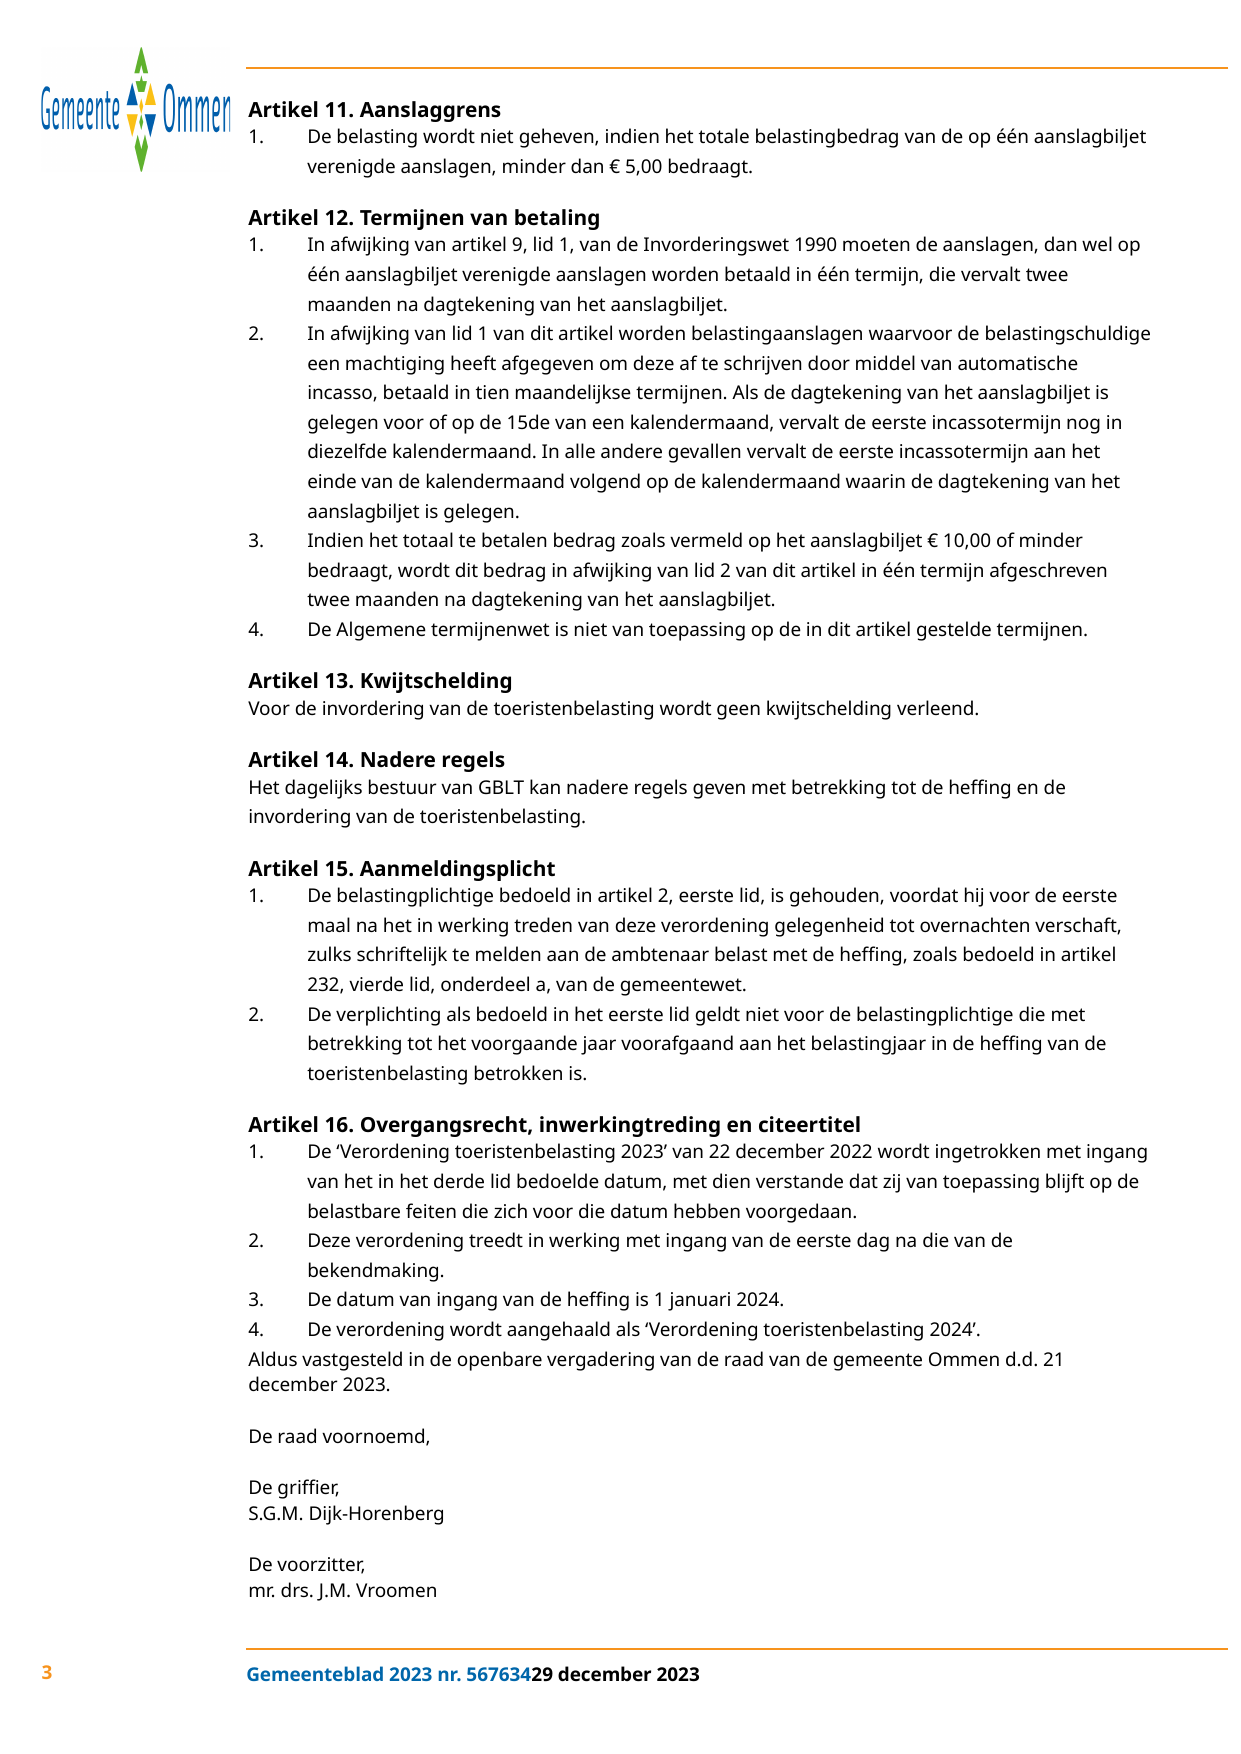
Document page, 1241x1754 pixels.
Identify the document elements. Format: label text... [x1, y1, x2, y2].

list De Algemene termijnenwet is niet van toepassing op de in dit artikel gestelde termijnen. [248, 616, 1152, 642]
text Het dagelijks bestuur van GBLT kan nadere regels geven met betrekking tot de heffing en de invordering van de toeristenbelasting. [248, 774, 1152, 829]
list De verordening wordt aangehaald als ‘Verordening toeristenbelasting 2024’. [248, 1316, 1152, 1342]
text Voor de invordering van de toeristenbelasting wordt geen kwijtschelding verleend. [248, 695, 1152, 721]
picture [41, 47, 231, 172]
list Indien het totaal te betalen bedrag zoals vermeld op het aanslagbiljet € 10,00 of minder bedraagt, wordt dit bedrag in afwijking van lid 2 van dit artikel in één termijn afgeschreven twee maanden na dagtekening van het aanslagbiljet. [248, 527, 1152, 612]
text De voorzitter, [248, 1552, 1152, 1577]
text Artikel 13. Kwijtschelding [248, 667, 1152, 695]
text Artikel 15. Aanmeldingsplicht [248, 854, 1152, 882]
list Deze verordening treedt in werking met ingang van de eerste dag na die van de bekendmaking. [248, 1227, 1152, 1283]
text Artikel 14. Nadere regels [248, 746, 1152, 774]
list In afwijking van lid 1 van dit artikel worden belastingaanslagen waarvoor de belastingschuldige een machtiging heeft afgegeven om deze af te schrijven door middel van automatische incasso, betaald in tien maandelijkse termijnen. Als de dagtekening van het aanslagbiljet is gelegen voor of op de 15de van een kalendermaand, vervalt de eerste incassotermijn nog in diezelfde kalendermaand. In alle andere gevallen vervalt de eerste incassotermijn aan het einde van de kalendermaand volgend op de kalendermaand waarin de dagtekening van het aanslagbiljet is gelegen. [248, 320, 1152, 524]
text De griffier, [248, 1474, 1152, 1500]
list De belastingplichtige bedoeld in artikel 2, eerste lid, is gehouden, voordat hij voor de eerste maal na het in werking treden van deze verordening gelegenheid tot overnachten verschaft, zulks schriftelijk te melden aan de ambtenaar belast met de heffing, zoals bedoeld in artikel 232, vierde lid, onderdeel a, van de gemeentewet. [248, 882, 1152, 997]
text Artikel 16. Overgangsrecht, inwerkingtreding en citeertitel [248, 1110, 1152, 1139]
list De ‘Verordening toeristenbelasting 2023’ van 22 december 2022 wordt ingetrokken met ingang van het in het derde lid bedoelde datum, met dien verstande dat zij van toepassing blijft op de belastbare feiten die zich voor die datum hebben voorgedaan. [248, 1139, 1152, 1224]
text Artikel 11. Aanslaggrens [248, 95, 1152, 123]
list De verplichting als bedoeld in het eerste lid geldt niet voor de belastingplichtige die met betrekking tot het voorgaande jaar voorafgaand aan het belastingjaar in de heffing van de toeristenbelasting betrokken is. [248, 1001, 1152, 1086]
list De belasting wordt niet geheven, indien het totale belastingbedrag van de op één aanslagbiljet verenigde aanslagen, minder dan € 5,00 bedraagt. [248, 123, 1152, 178]
text Aldus vastgesteld in de openbare vergadering van de raad van de gemeente Ommen d.d. 21 december 2023. [248, 1346, 1152, 1397]
text De raad voornoemd, [248, 1423, 1152, 1449]
list In afwijking van artikel 9, lid 1, van de Invorderingswet 1990 moeten de aanslagen, dan wel op één aanslagbiljet verenigde aanslagen worden betaald in één termijn, die vervalt twee maanden na dagtekening van het aanslagbiljet. [248, 232, 1152, 317]
list De datum van ingang van de heffing is 1 januari 2024. [248, 1287, 1152, 1312]
text mr. drs. J.M. Vroomen [248, 1577, 1152, 1603]
text S.G.M. Dijk-Horenberg [248, 1500, 1152, 1526]
text Artikel 12. Termijnen van betaling [248, 203, 1152, 232]
